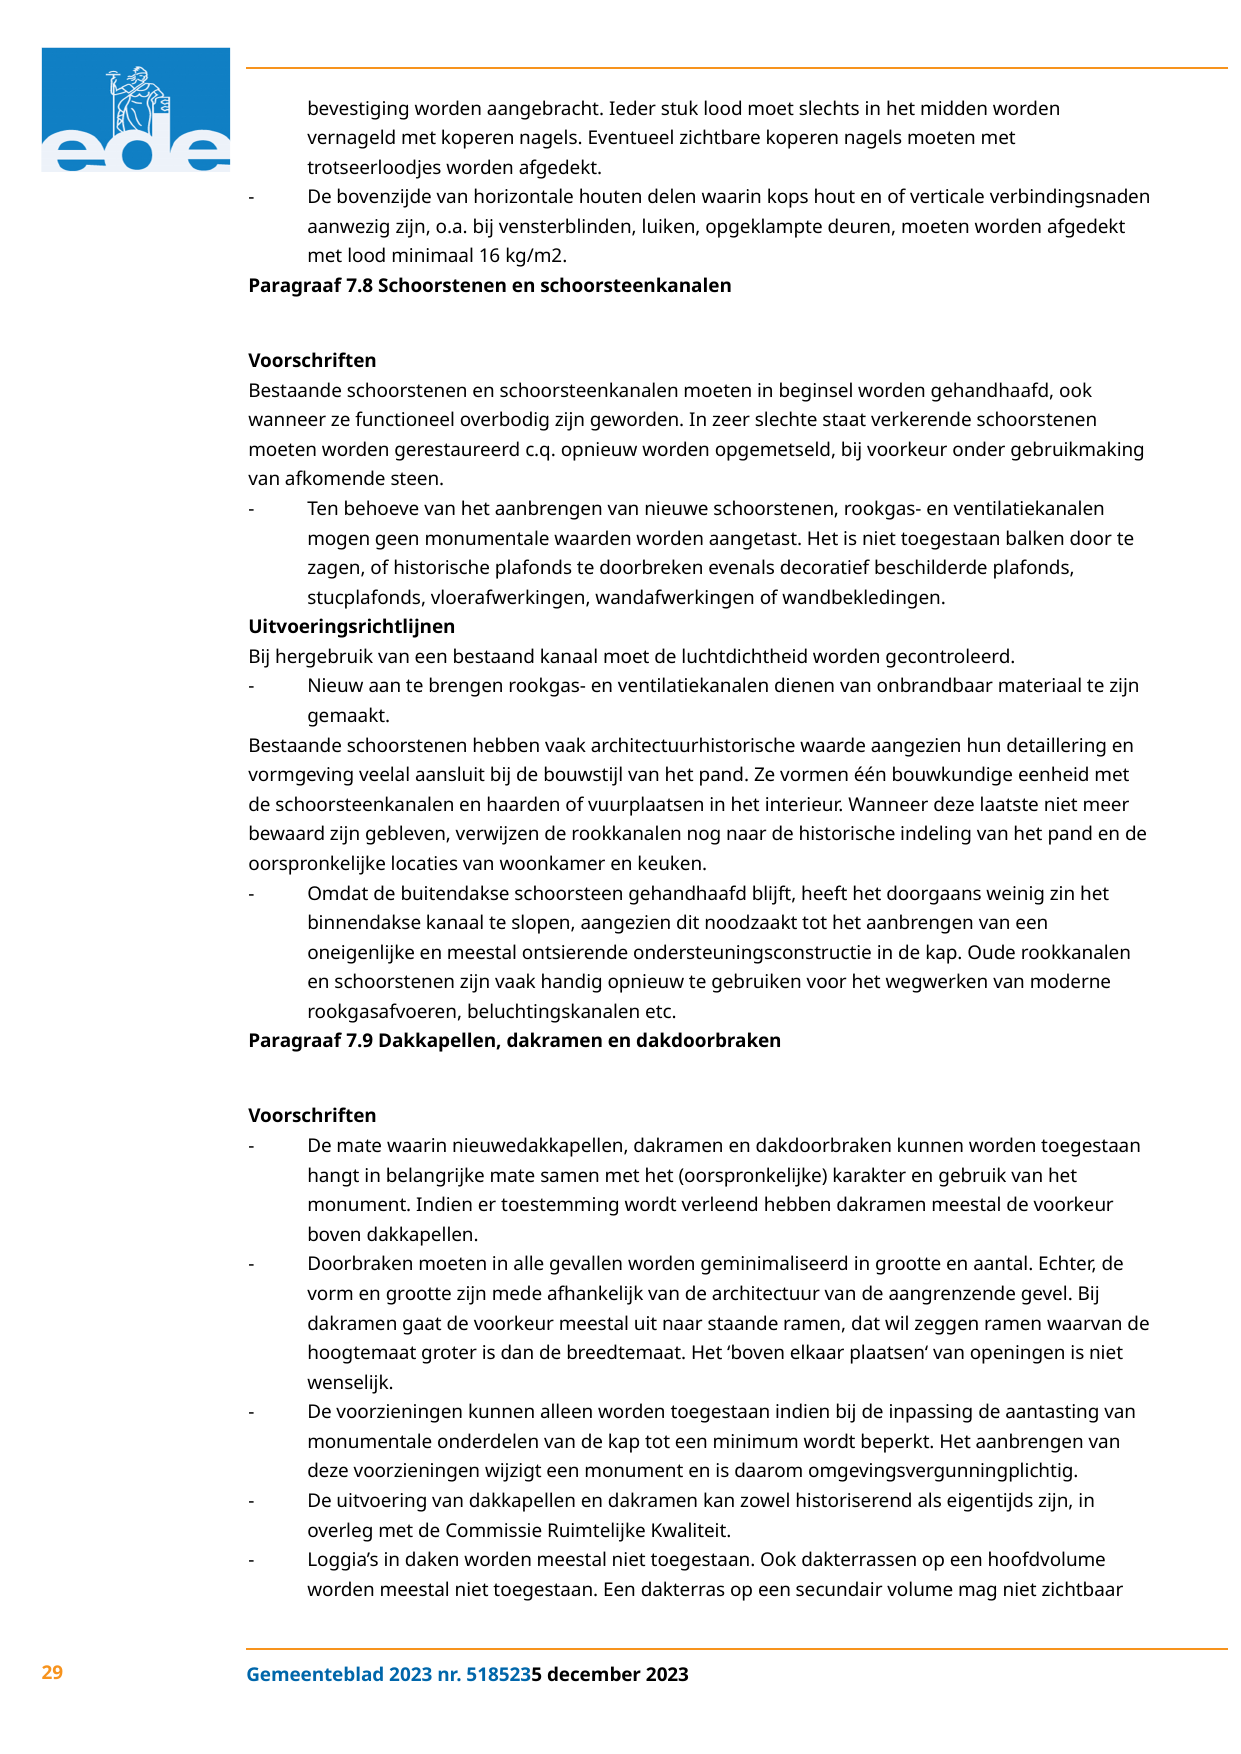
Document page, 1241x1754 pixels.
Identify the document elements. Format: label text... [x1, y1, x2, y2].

text Voorschriften [248, 347, 1152, 373]
list De bovenzijde van horizontale houten delen waarin kops hout en of verticale verbindingsnaden aanwezig zijn, o.a. bij vensterblinden, luiken, opgeklampte deuren, moeten worden afgedekt met lood minimaal 16 kg/m2. [248, 183, 1152, 268]
list Doorbraken moeten in alle gevallen worden geminimaliseerd in grootte en aantal. Echter, de vorm en grootte zijn mede afhankelijk van de architectuur van de aangrenzende gevel. Bij dakramen gaat de voorkeur meestal uit naar staande ramen, dat wil zeggen ramen waarvan de hoogtemaat groter is dan de breedtemaat. Het ‘boven elkaar plaatsen‘ van openingen is niet wenselijk. [248, 1251, 1152, 1395]
list Nieuw aan te brengen rookgas- en ventilatiekanalen dienen van onbrandbaar materiaal te zijn gemaakt. [248, 673, 1152, 728]
list bevestiging worden aangebracht. Ieder stuk lood moet slechts in het midden worden vernageld met koperen nagels. Eventueel zichtbare koperen nagels moeten met trotseerloodjes worden afgedekt. [248, 95, 1152, 180]
text Paragraaf 7.8 Schoorstenen en schoorsteenkanalen [248, 272, 1152, 298]
list De mate waarin nieuwedakkapellen, dakramen en dakdoorbraken kunnen worden toegestaan hangt in belangrijke mate samen met het (oorspronkelijke) karakter en gebruik van het monument. Indien er toestemming wordt verleend hebben dakramen meestal de voorkeur boven dakkapellen. [248, 1132, 1152, 1247]
text Paragraaf 7.9 Dakkapellen, dakramen en dakdoorbraken [248, 1028, 1152, 1053]
text Uitvoeringsrichtlijnen [248, 613, 1152, 639]
text Bij hergebruik van een bestaand kanaal moet de luchtdichtheid worden gecontroleerd. [248, 643, 1152, 669]
list Loggia’s in daken worden meestal niet toegestaan. Ook dakterrassen op een hoofdvolume worden meestal niet toegestaan. Een dakterras op een secundair volume mag niet zichtbaar [248, 1546, 1152, 1602]
list Ten behoeve van het aanbrengen van nieuwe schoorstenen, rookgas- en ventilatiekanalen mogen geen monumentale waarden worden aangetast. Het is niet toegestaan balken door te zagen, of historische plafonds te doorbreken evenals decoratief beschilderde plafonds, stucplafonds, vloerafwerkingen, wandafwerkingen of wandbekledingen. [248, 495, 1152, 610]
text Bestaande schoorstenen hebben vaak architectuurhistorische waarde aangezien hun detaillering en vormgeving veelal aansluit bij de bouwstijl van het pand. Ze vormen één bouwkundige eenheid met de schoorsteenkanalen en haarden of vuurplaatsen in het interieur. Wanneer deze laatste niet meer bewaard zijn gebleven, verwijzen de rookkanalen nog naar de historische indeling van het pand en de oorspronkelijke locaties van woonkamer en keuken. [248, 732, 1152, 876]
list De voorzieningen kunnen alleen worden toegestaan indien bij de inpassing de aantasting van monumentale onderdelen van de kap tot een minimum wordt beperkt. Het aanbrengen van deze voorzieningen wijzigt een monument en is daarom omgevingsvergunningplichtig. [248, 1398, 1152, 1483]
text Bestaande schoorstenen en schoorsteenkanalen moeten in beginsel worden gehandhaafd, ook wanneer ze functioneel overbodig zijn geworden. In zeer slechte staat verkerende schoorstenen moeten worden gerestaureerd c.q. opnieuw worden opgemetseld, bij voorkeur onder gebruikmaking van afkomende steen. [248, 377, 1152, 491]
picture [41, 47, 231, 172]
list De uitvoering van dakkapellen en dakramen kan zowel historiserend als eigentijds zijn, in overleg met de Commissie Ruimtelijke Kwaliteit. [248, 1487, 1152, 1543]
text Voorschriften [248, 1103, 1152, 1128]
list Omdat de buitendakse schoorsteen gehandhaafd blijft, heeft het doorgaans weinig zin het binnendakse kanaal te slopen, aangezien dit noodzaakt tot het aanbrengen van een oneigenlijke en meestal ontsierende ondersteuningsconstructie in de kap. Oude rookkanalen en schoorstenen zijn vaak handig opnieuw te gebruiken voor het wegwerken van moderne rookgasafvoeren, beluchtingskanalen etc. [248, 880, 1152, 1024]
